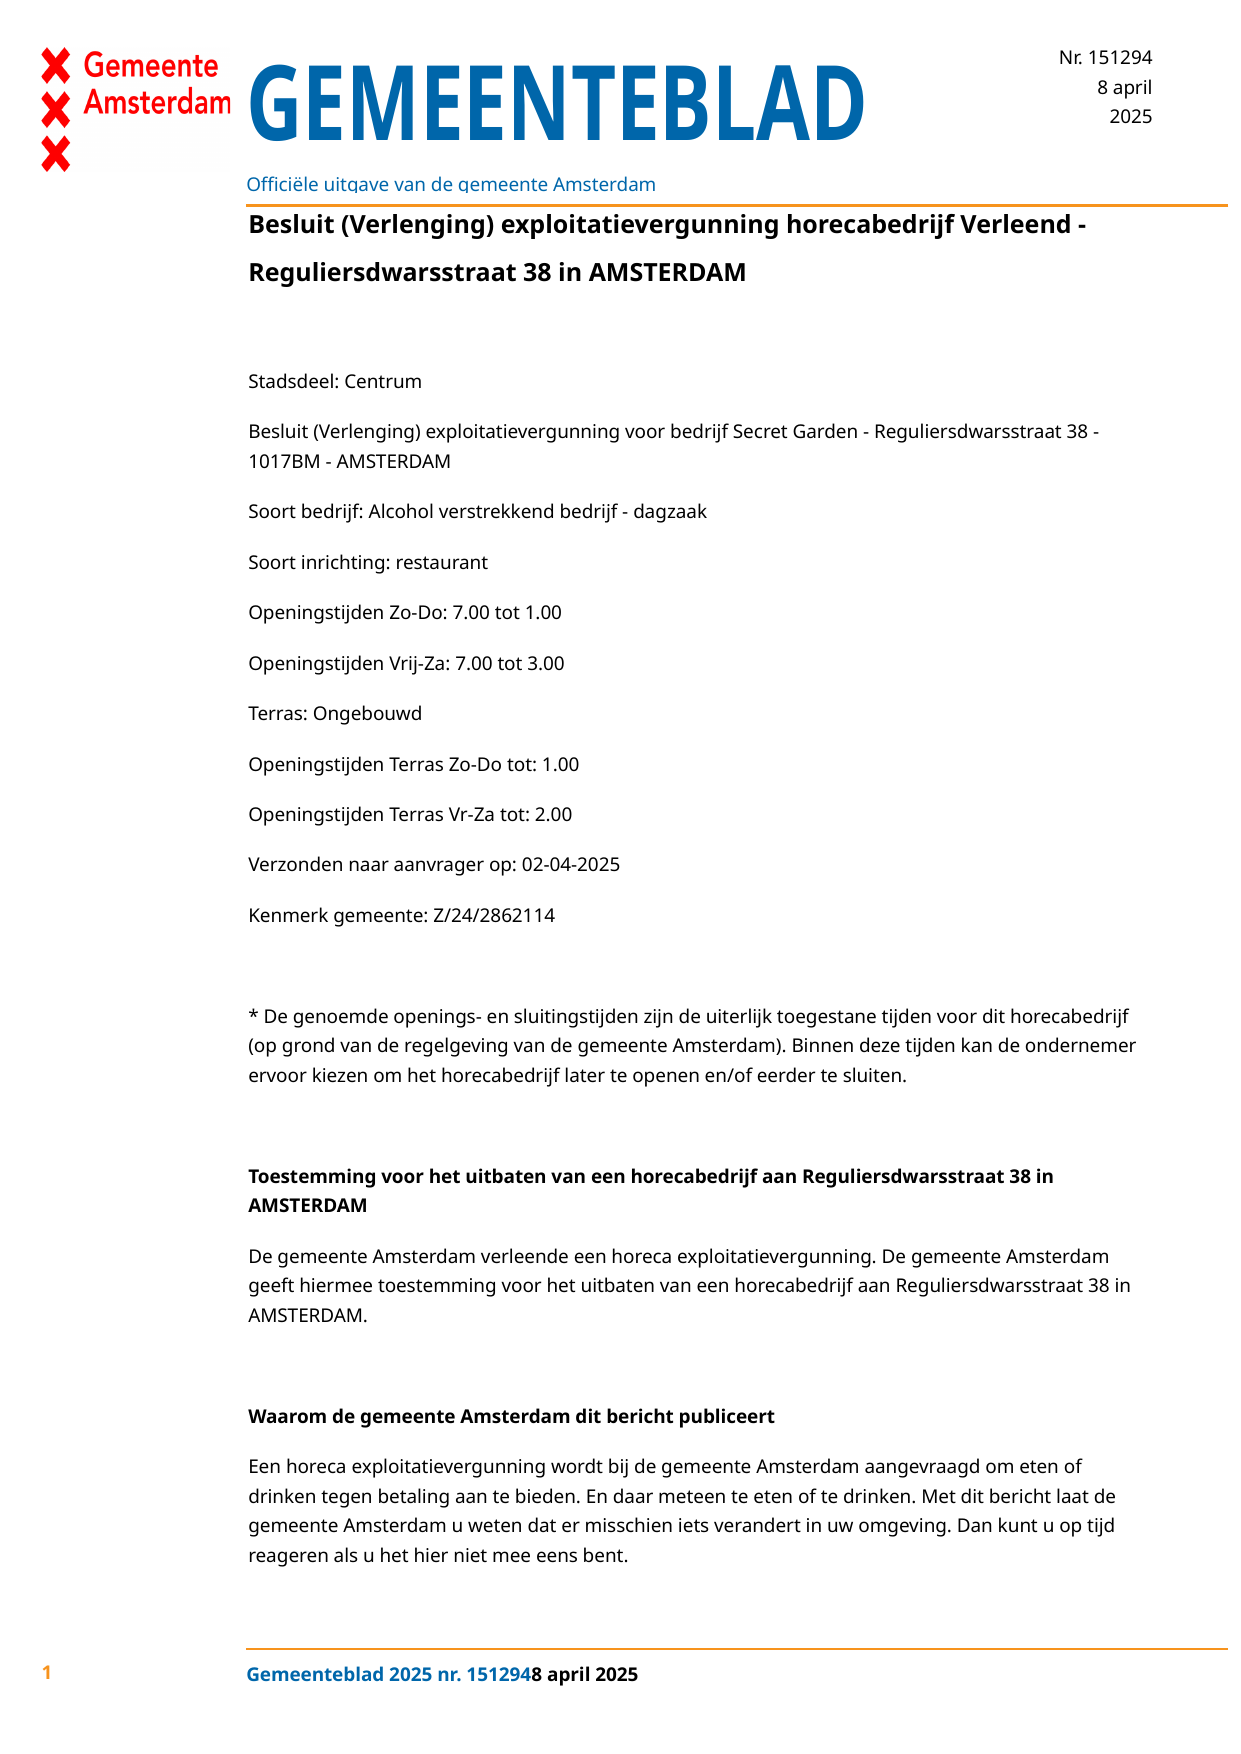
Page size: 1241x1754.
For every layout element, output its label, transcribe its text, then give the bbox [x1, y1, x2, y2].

text * De genoemde openings- en sluitingstijden zijn de uiterlijk toegestane tijden voor dit horecabedrijf (op grond van de regelgeving van de gemeente Amsterdam). Binnen deze tijden kan de ondernemer ervoor kiezen om het horecabedrijf later te openen en/of eerder te sluiten. [248, 1003, 1152, 1088]
text Soort inrichting: restaurant [248, 549, 1152, 575]
text Stadsdeel: Centrum [248, 368, 1152, 394]
picture [41, 47, 231, 172]
text Openingstijden Terras Zo-Do tot: 1.00 [248, 751, 1152, 777]
text Toestemming voor het uitbaten van een horecabedrijf aan Reguliersdwarsstraat 38 in AMSTERDAM [248, 1163, 1152, 1218]
text Openingstijden Terras Vr-Za tot: 2.00 [248, 801, 1152, 827]
text Waarom de gemeente Amsterdam dit bericht publiceert [248, 1403, 1152, 1429]
text De gemeente Amsterdam verleende een horeca exploitatievergunning. De gemeente Amsterdam geeft hiermee toestemming voor het uitbaten van een horecabedrijf aan Reguliersdwarsstraat 38 in AMSTERDAM. [248, 1243, 1152, 1328]
text Kenmerk gemeente: Z/24/2862114 [248, 902, 1152, 928]
text Openingstijden Zo-Do: 7.00 tot 1.00 [248, 599, 1152, 625]
text Soort bedrijf: Alcohol verstrekkend bedrijf - dagzaak [248, 499, 1152, 524]
text Besluit (Verlenging) exploitatievergunning horecabedrijf Verleend - Reguliersdwarsstraat 38 in AMSTERDAM [248, 207, 1152, 288]
text Besluit (Verlenging) exploitatievergunning voor bedrijf Secret Garden - Reguliersdwarsstraat 38 - 1017BM - AMSTERDAM [248, 419, 1152, 474]
text Verzonden naar aanvrager op: 02-04-2025 [248, 852, 1152, 877]
text Openingstijden Vrij-Za: 7.00 tot 3.00 [248, 650, 1152, 676]
text Terras: Ongebouwd [248, 700, 1152, 726]
text Een horeca exploitatievergunning wordt bij de gemeente Amsterdam aangevraagd om eten of drinken tegen betaling aan te bieden. En daar meteen te eten of te drinken. Met dit bericht laat de gemeente Amsterdam u weten dat er misschien iets verandert in uw omgeving. Dan kunt u op tijd reageren als u het hier niet mee eens bent. [248, 1453, 1152, 1568]
